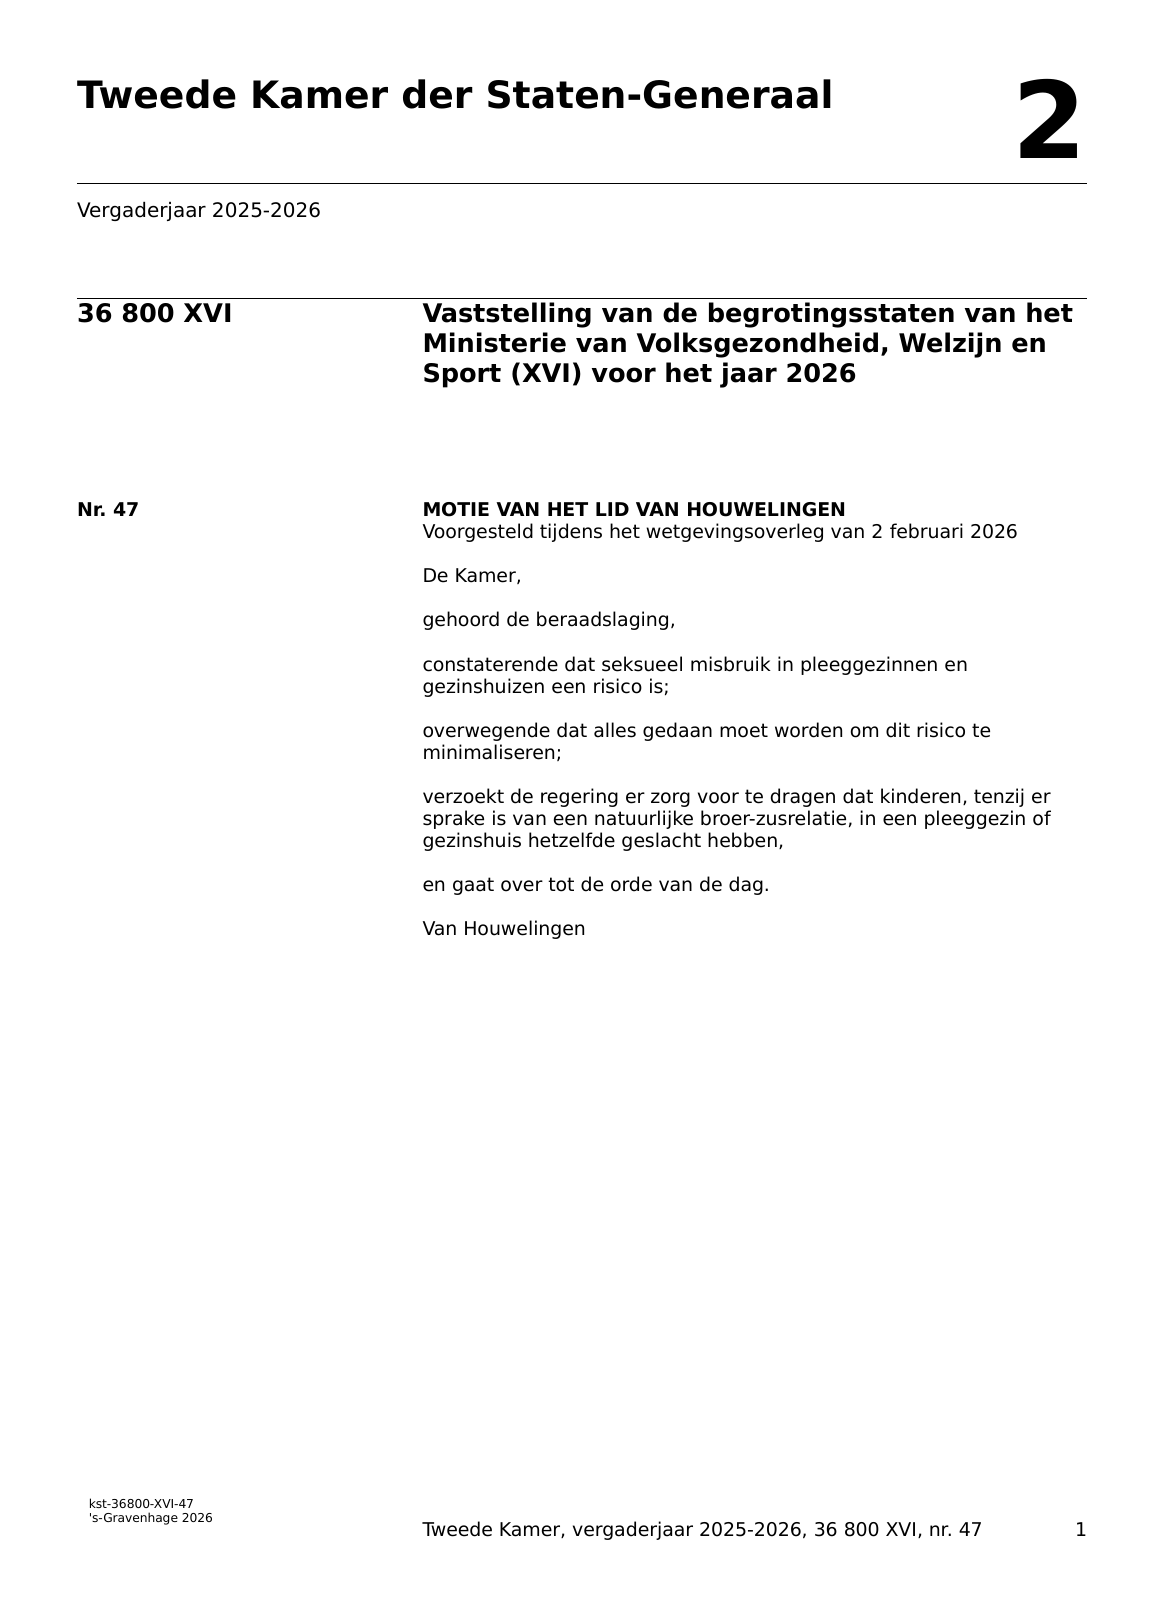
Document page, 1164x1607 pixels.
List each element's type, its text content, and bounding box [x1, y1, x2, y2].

subtitle Nr. 47 MOTIE VAN HET LID VAN HOUWELINGEN [77, 499, 1087, 521]
text gehoord de beraadslaging, [422, 609, 1087, 631]
text verzoekt de regering er zorg voor te dragen dat kinderen, tenzij er sprake is van een natuurlijke broer-zusrelatie, in een pleeggezin of gezinshuis hetzelfde geslacht hebben, [422, 786, 1087, 852]
text Voorgesteld tijdens het wetgevingsoverleg van 2 februari 2026 [422, 521, 1087, 543]
text kst-36800-XVI-47 [88, 1497, 323, 1511]
text en gaat over tot de orde van de dag. [422, 874, 1087, 896]
text Van Houwelingen [422, 918, 1087, 940]
text De Kamer, [422, 565, 1087, 587]
text 's-Gravenhage 2026 [88, 1511, 323, 1525]
table_cell Vergaderjaar 2025-2026 [77, 184, 1087, 298]
text overwegende dat alles gedaan moet worden om dit risico te minimaliseren; [422, 720, 1087, 764]
table_header 2 [886, 59, 1087, 183]
subtitle 36 800 XVI Vaststelling van de begrotingsstaten van het Ministerie van Volksgezondheid, Welzijn en Sport (XVI) voor het jaar 2026 [77, 299, 1087, 388]
table_header Tweede Kamer der Staten-Generaal [77, 59, 886, 183]
text constaterende dat seksueel misbruik in pleeggezinnen en gezinshuizen een risico is; [422, 653, 1087, 697]
